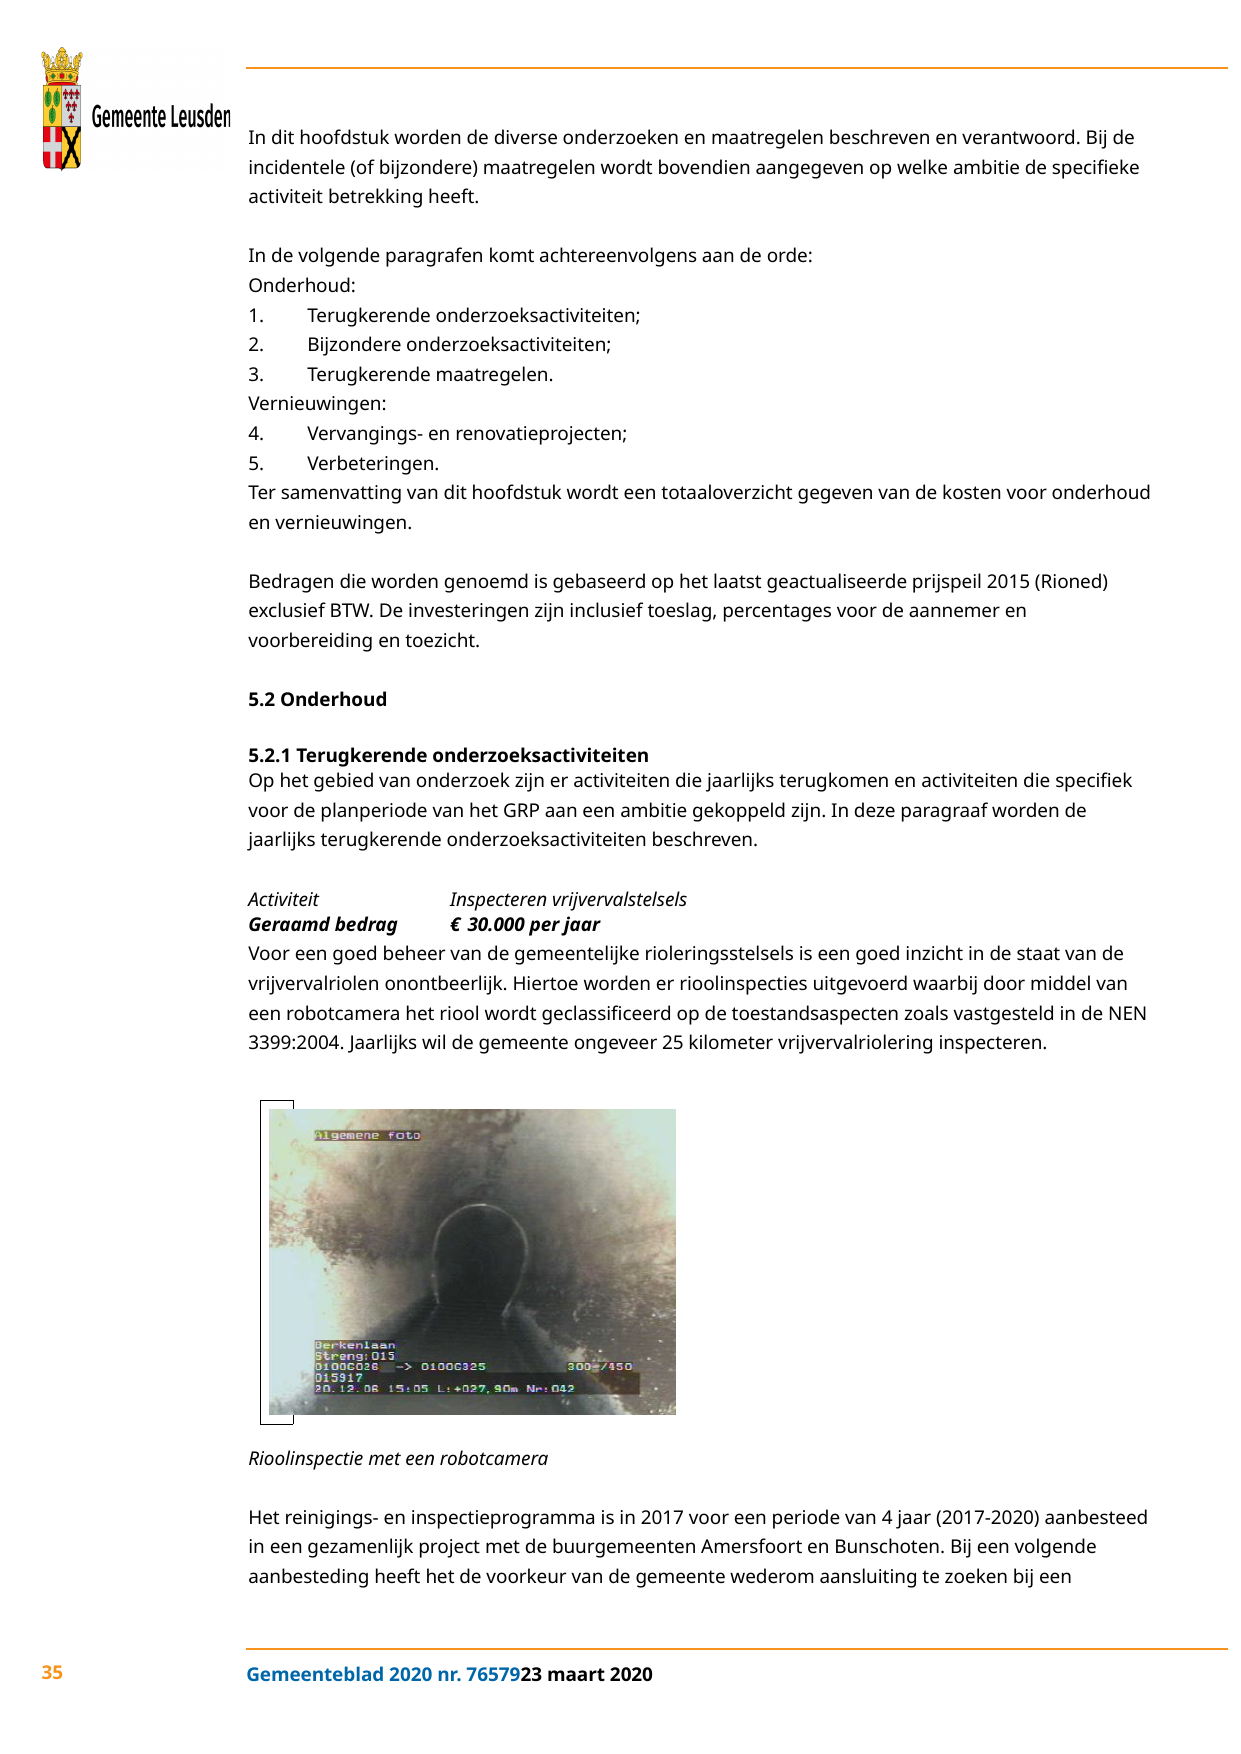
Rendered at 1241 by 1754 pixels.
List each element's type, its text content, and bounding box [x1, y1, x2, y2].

table_cell Geraamd bedrag [248, 912, 450, 937]
text 5.2.1 Terugkerende onderzoeksactiviteiten [248, 742, 1152, 767]
list Terugkerende onderzoeksactiviteiten; [248, 302, 1152, 328]
picture [41, 47, 231, 172]
table_header Inspecteren vrijvervalstelsels [450, 886, 1152, 912]
list Terugkerende maatregelen. [248, 361, 1152, 387]
text Voor een goed beheer van de gemeentelijke rioleringsstelsels is een goed inzicht in de staat van de vrijvervalriolen onontbeerlijk. Hiertoe worden er rioolinspecties uitgevoerd waarbij door middel van een robotcamera het riool wordt geclassificeerd op de toestandsaspecten zoals vastgesteld in de NEN 3399:2004. Jaarlijks wil de gemeente ongeveer 25 kilometer vrijvervalriolering inspecteren. [248, 941, 1152, 1055]
table_header Activiteit [248, 886, 450, 912]
list Verbeteringen. [248, 450, 1152, 476]
text Op het gebied van onderzoek zijn er activiteiten die jaarlijks terugkomen en activiteiten die specifiek voor de planperiode van het GRP aan een ambitie gekoppeld zijn. In deze paragraaf worden de jaarlijks terugkerende onderzoeksactiviteiten beschreven. [248, 767, 1152, 852]
text Rioolinspectie met een robotcamera [248, 1445, 1152, 1471]
text 5.2 Onderhoud [248, 686, 1152, 712]
text In dit hoofdstuk worden de diverse onderzoeken en maatregelen beschreven en verantwoord. Bij de incidentele (of bijzondere) maatregelen wordt bovendien aangegeven op welke ambitie de specifieke activiteit betrekking heeft. [248, 124, 1152, 209]
picture [268, 1109, 683, 1415]
text Vernieuwingen: [248, 391, 1152, 416]
list Vervangings- en renovatieprojecten; [248, 420, 1152, 446]
table_cell € 30.000 per jaar [450, 912, 1152, 937]
text Onderhoud: [248, 272, 1152, 298]
text Het reinigings- en inspectieprogramma is in 2017 voor een periode van 4 jaar (2017-2020) aanbesteed in een gezamenlijk project met de buurgemeenten Amersfoort en Bunschoten. Bij een volgende aanbesteding heeft het de voorkeur van de gemeente wederom aansluiting te zoeken bij een [248, 1504, 1152, 1589]
text In de volgende paragrafen komt achtereenvolgens aan de orde: [248, 243, 1152, 268]
list Bijzondere onderzoeksactiviteiten; [248, 331, 1152, 357]
text Bedragen die worden genoemd is gebaseerd op het laatst geactualiseerde prijspeil 2015 (Rioned) exclusief BTW. De investeringen zijn inclusief toeslag, percentages voor de aannemer en voorbereiding en toezicht. [248, 568, 1152, 653]
text Ter samenvatting van dit hoofdstuk wordt een totaaloverzicht gegeven van de kosten voor onderhoud en vernieuwingen. [248, 479, 1152, 535]
